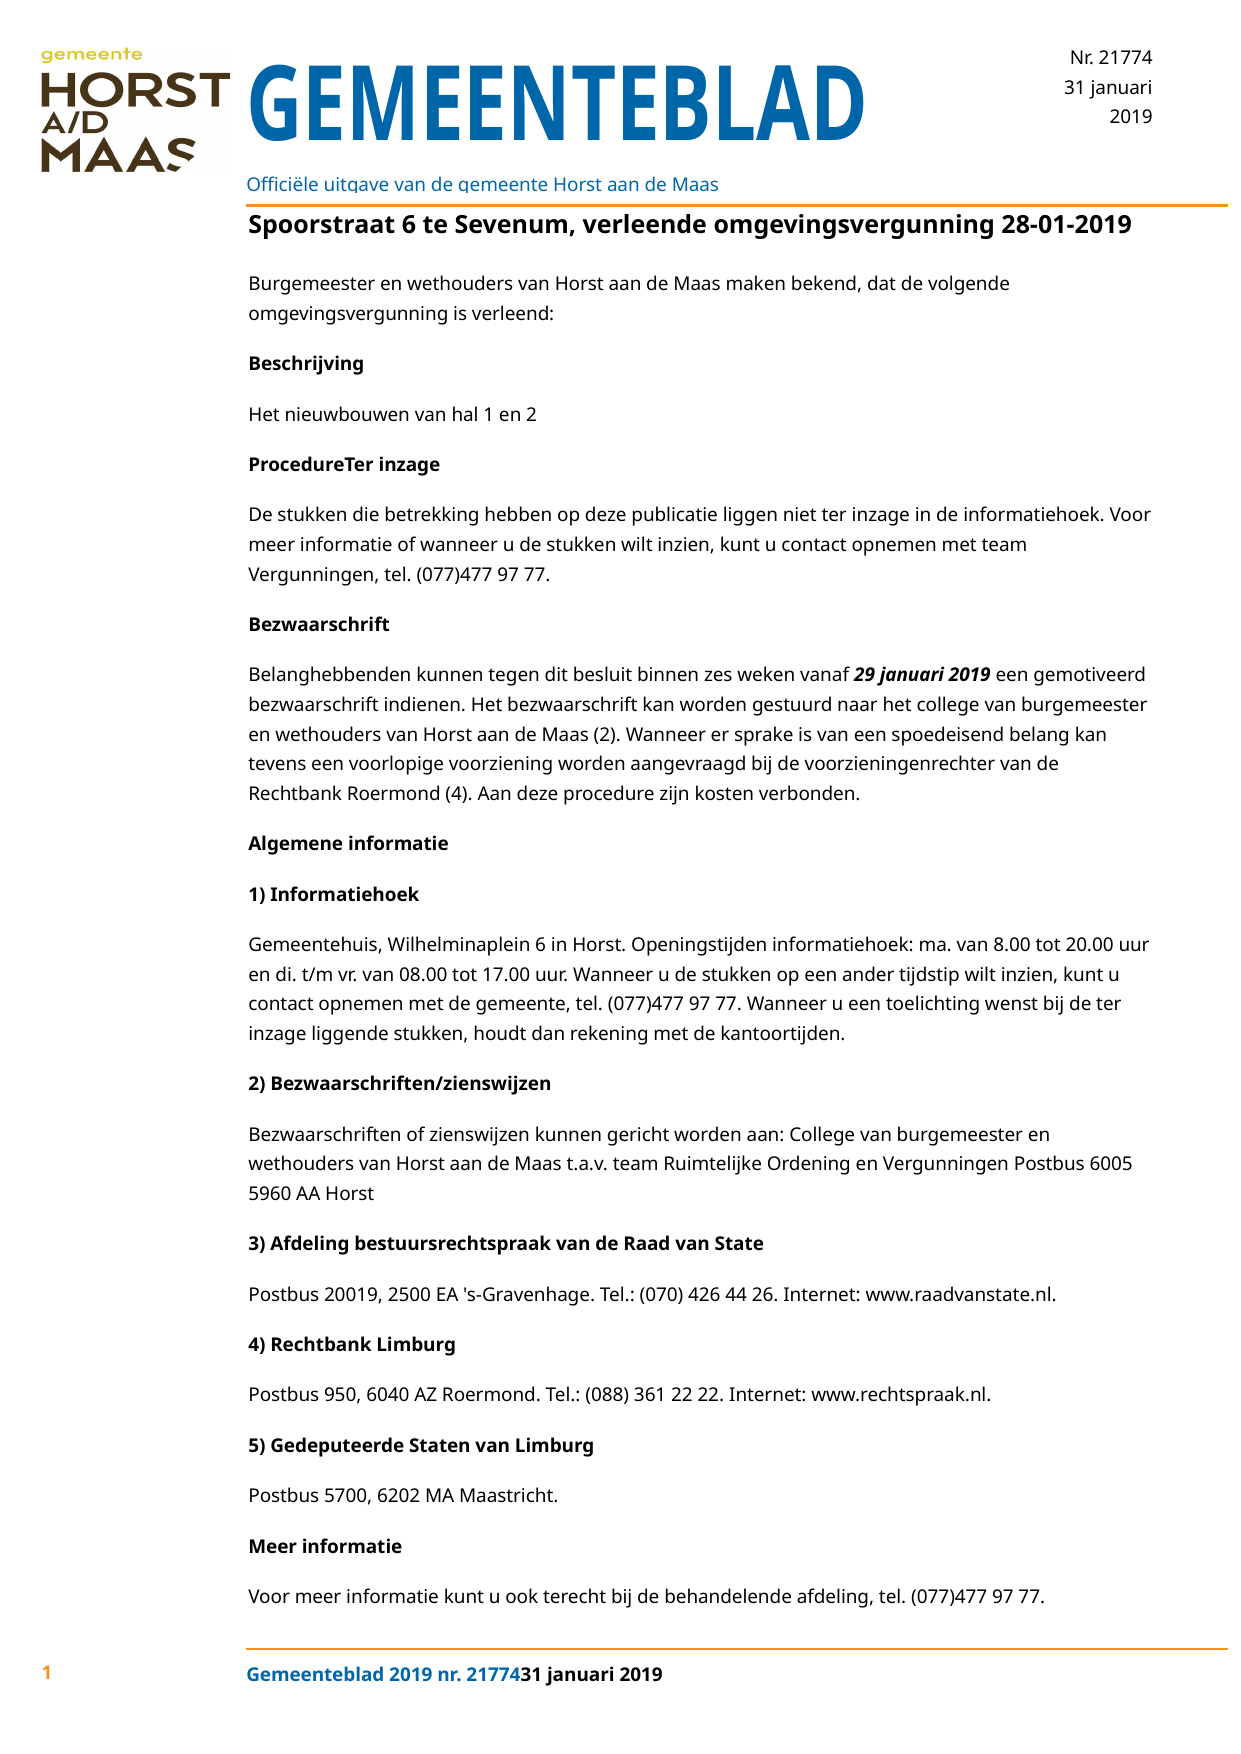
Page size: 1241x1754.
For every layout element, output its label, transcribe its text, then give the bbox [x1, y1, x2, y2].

text Postbus 5700, 6202 MA Maastricht. [248, 1482, 1152, 1508]
text Algemene informatie [248, 830, 1152, 856]
text 2) Bezwaarschriften/zienswijzen [248, 1070, 1152, 1096]
text 5) Gedeputeerde Staten van Limburg [248, 1432, 1152, 1458]
text ProcedureTer inzage [248, 451, 1152, 477]
text Bezwaarschrift [248, 611, 1152, 637]
text 1) Informatiehoek [248, 881, 1152, 906]
text Postbus 950, 6040 AZ Roermond. Tel.: (088) 361 22 22. Internet: www.rechtspraak.nl. [248, 1382, 1152, 1407]
text Spoorstraat 6 te Sevenum, verleende omgevingsvergunning 28-01-2019 [248, 207, 1152, 241]
text Burgemeester en wethouders van Horst aan de Maas maken bekend, dat de volgende omgevingsvergunning is verleend: [248, 270, 1152, 326]
text Voor meer informatie kunt u ook terecht bij de behandelende afdeling, tel. (077)477 97 77. [248, 1583, 1152, 1609]
text Postbus 20019, 2500 EA 's-Gravenhage. Tel.: (070) 426 44 26. Internet: www.raadvanstate.nl. [248, 1281, 1152, 1306]
text De stukken die betrekking hebben op deze publicatie liggen niet ter inzage in de informatiehoek. Voor meer informatie of wanneer u de stukken wilt inzien, kunt u contact opnemen met team Vergunningen, tel. (077)477 97 77. [248, 502, 1152, 586]
text 4) Rechtbank Limburg [248, 1331, 1152, 1357]
picture [41, 47, 231, 172]
text Gemeentehuis, Wilhelminaplein 6 in Horst. Openingstijden informatiehoek: ma. van 8.00 tot 20.00 uur en di. t/m vr. van 08.00 tot 17.00 uur. Wanneer u de stukken op een ander tijdstip wilt inzien, kunt u contact opnemen met de gemeente, tel. (077)477 97 77. Wanneer u een toelichting wenst bij de ter inzage liggende stukken, houdt dan rekening met de kantoortijden. [248, 931, 1152, 1046]
text Beschrijving [248, 350, 1152, 376]
text Het nieuwbouwen van hal 1 en 2 [248, 401, 1152, 426]
text 3) Afdeling bestuursrechtspraak van de Raad van State [248, 1230, 1152, 1256]
text Meer informatie [248, 1533, 1152, 1558]
text Bezwaarschriften of zienswijzen kunnen gericht worden aan: College van burgemeester en wethouders van Horst aan de Maas t.a.v. team Ruimtelijke Ordening en Vergunningen Postbus 6005 5960 AA Horst [248, 1121, 1152, 1206]
text Belanghebbenden kunnen tegen dit besluit binnen zes weken vanaf 29 januari 2019 een gemotiveerd bezwaarschrift indienen. Het bezwaarschrift kan worden gestuurd naar het college van burgemeester en wethouders van Horst aan de Maas (2). Wanneer er sprake is van een spoedeisend belang kan tevens een voorlopige voorziening worden aangevraagd bij de voorzieningenrechter van de Rechtbank Roermond (4). Aan deze procedure zijn kosten verbonden. [248, 662, 1152, 806]
